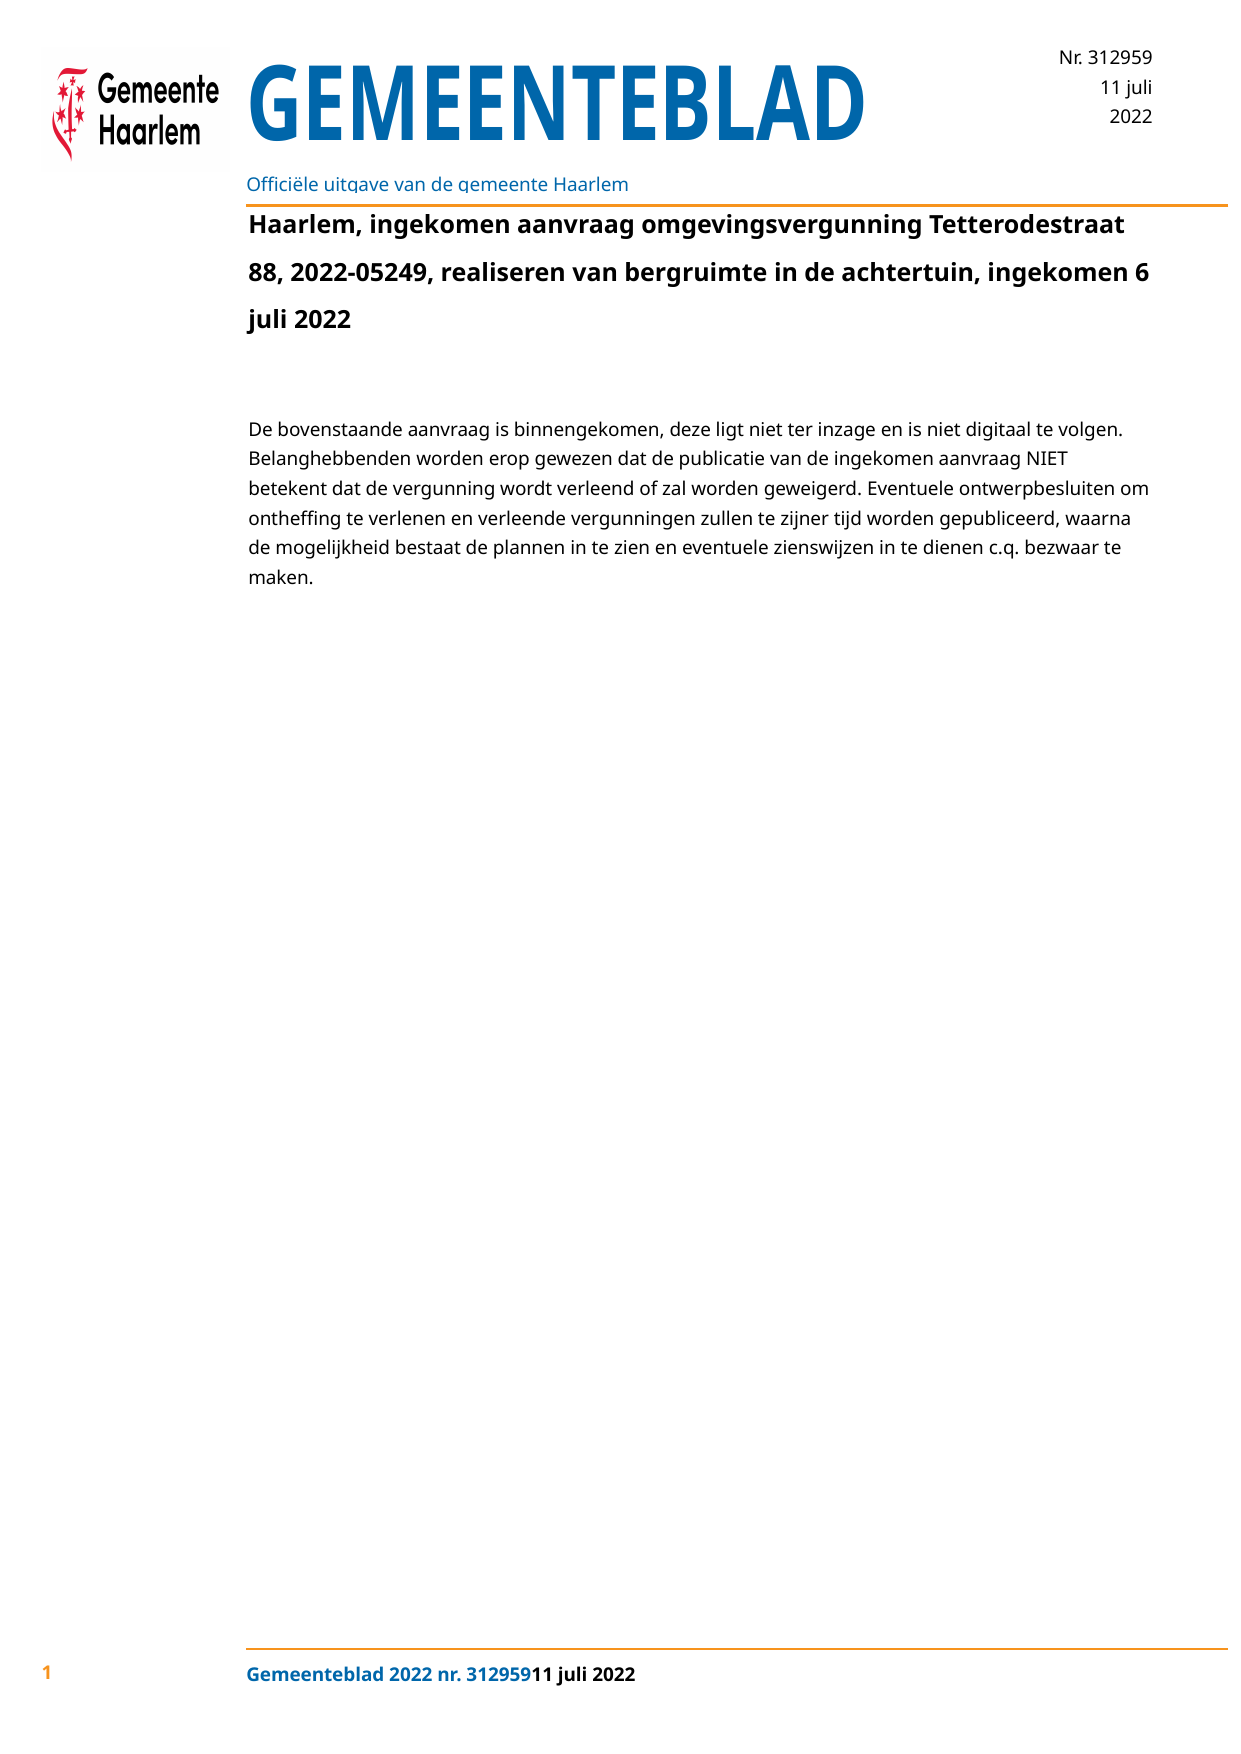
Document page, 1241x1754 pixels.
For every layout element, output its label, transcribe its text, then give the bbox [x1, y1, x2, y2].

picture [41, 47, 231, 172]
text Haarlem, ingekomen aanvraag omgevingsvergunning Tetterodestraat 88, 2022-05249, realiseren van bergruimte in de achtertuin, ingekomen 6 juli 2022 [248, 207, 1152, 336]
text De bovenstaande aanvraag is binnengekomen, deze ligt niet ter inzage en is niet digitaal te volgen. Belanghebbenden worden erop gewezen dat de publicatie van de ingekomen aanvraag NIET betekent dat de vergunning wordt verleend of zal worden geweigerd. Eventuele ontwerpbesluiten om ontheffing te verlenen en verleende vergunningen zullen te zijner tijd worden gepubliceerd, waarna de mogelijkheid bestaat de plannen in te zien en eventuele zienswijzen in te dienen c.q. bezwaar te maken. [248, 416, 1152, 589]
